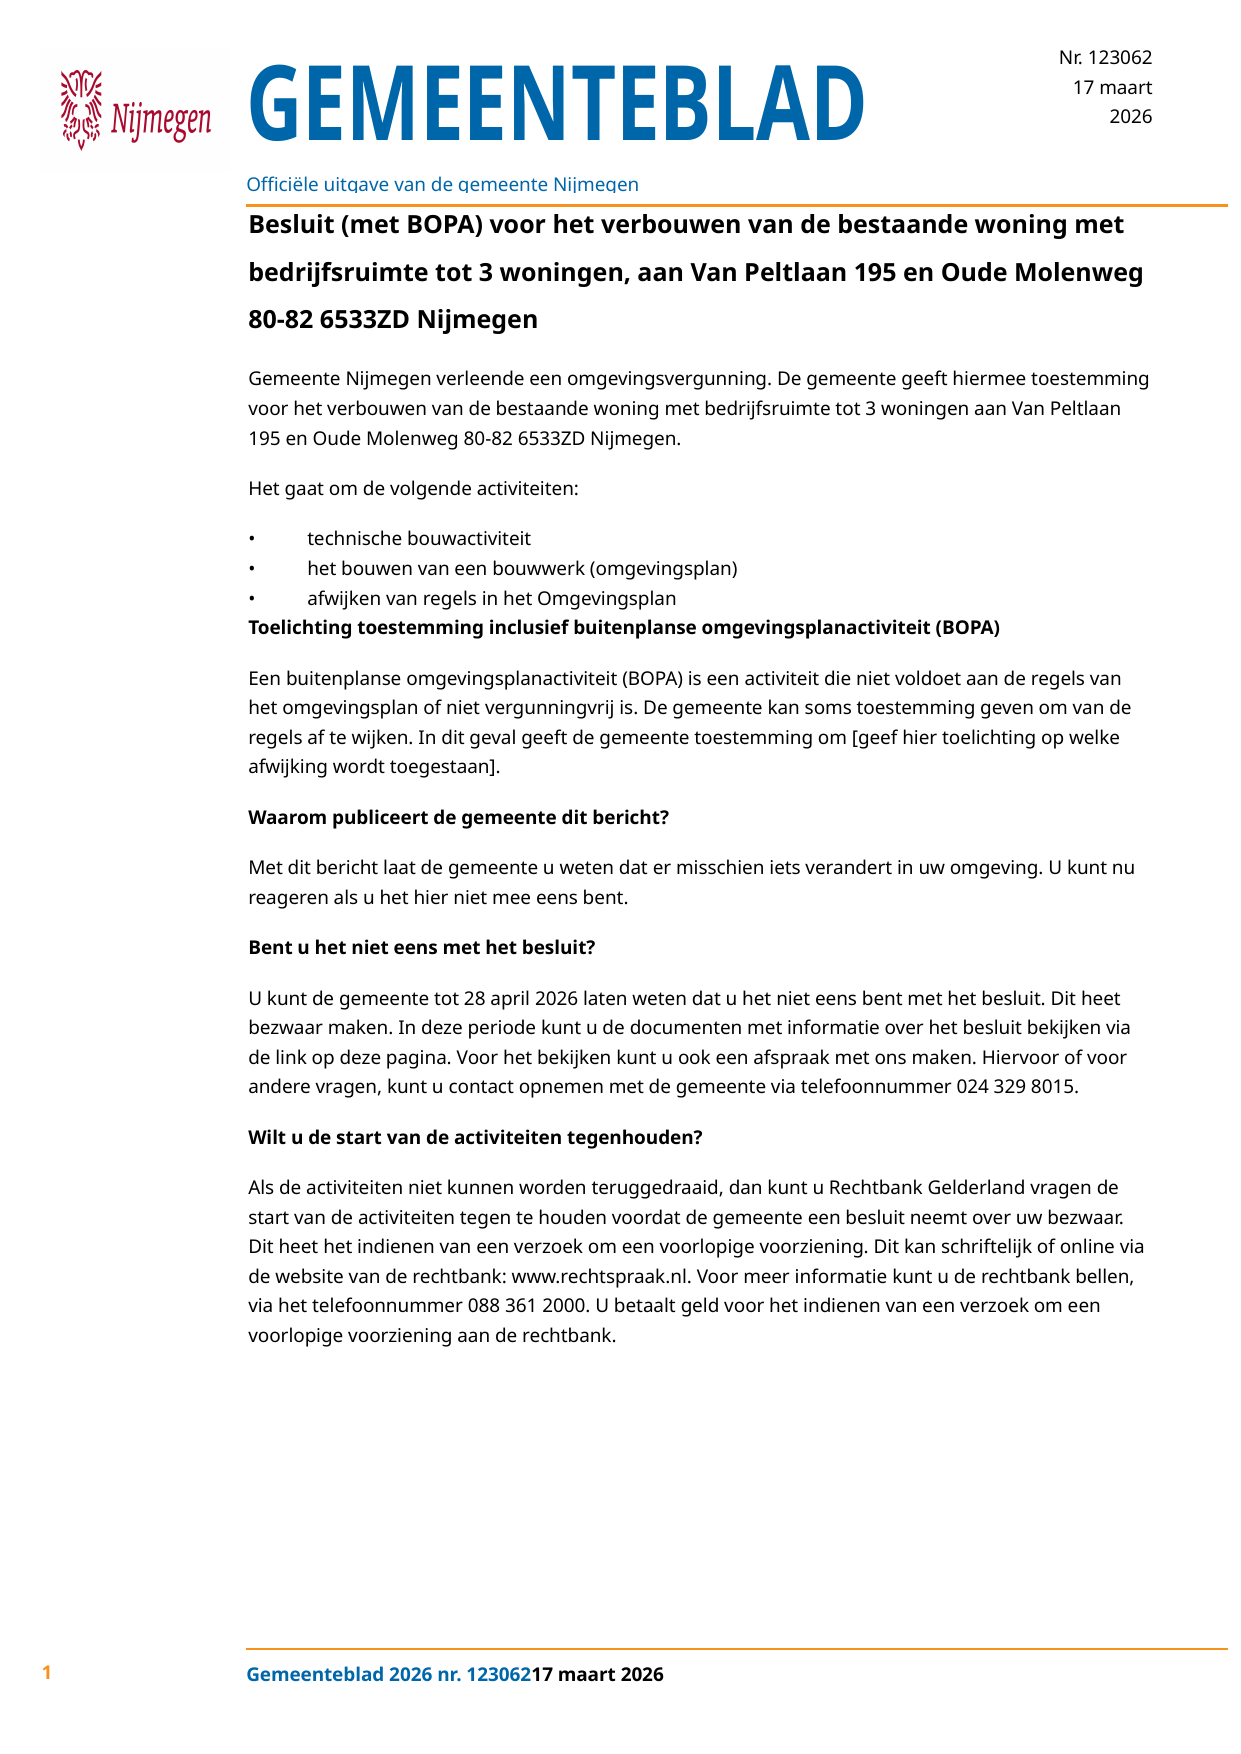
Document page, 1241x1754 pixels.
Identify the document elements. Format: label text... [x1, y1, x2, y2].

text Als de activiteiten niet kunnen worden teruggedraaid, dan kunt u Rechtbank Gelderland vragen de start van de activiteiten tegen te houden voordat de gemeente een besluit neemt over uw bezwaar. Dit heet het indienen van een verzoek om een voorlopige voorziening. Dit kan schriftelijk of online via de website van de rechtbank: www.rechtspraak.nl. Voor meer informatie kunt u de rechtbank bellen, via het telefoonnummer 088 361 2000. U betaalt geld voor het indienen van een verzoek om een voorlopige voorziening aan de rechtbank. [248, 1174, 1152, 1348]
list afwijken van regels in het Omgevingsplan [248, 585, 1152, 610]
text U kunt de gemeente tot 28 april 2026 laten weten dat u het niet eens bent met het besluit. Dit heet bezwaar maken. In deze periode kunt u de documenten met informatie over het besluit bekijken via de link op deze pagina. Voor het bekijken kunt u ook een afspraak met ons maken. Hiervoor of voor andere vragen, kunt u contact opnemen met de gemeente via telefoonnummer 024 329 8015. [248, 985, 1152, 1099]
list technische bouwactiviteit [248, 526, 1152, 551]
text Met dit bericht laat de gemeente u weten dat er misschien iets verandert in uw omgeving. U kunt nu reageren als u het hier niet mee eens bent. [248, 854, 1152, 909]
text Gemeente Nijmegen verleende een omgevingsvergunning. De gemeente geeft hiermee toestemming voor het verbouwen van de bestaande woning met bedrijfsruimte tot 3 woningen aan Van Peltlaan 195 en Oude Molenweg 80-82 6533ZD Nijmegen. [248, 366, 1152, 450]
text Waarom publiceert de gemeente dit bericht? [248, 804, 1152, 829]
text Een buitenplanse omgevingsplanactiviteit (BOPA) is een activiteit die niet voldoet aan de regels van het omgevingsplan of niet vergunningvrij is. De gemeente kan soms toestemming geven om van de regels af te wijken. In dit geval geeft de gemeente toestemming om [geef hier toelichting op welke afwijking wordt toegestaan]. [248, 665, 1152, 779]
picture [41, 47, 231, 172]
text Het gaat om de volgende activiteiten: [248, 475, 1152, 501]
text Toelichting toestemming inclusief buitenplanse omgevingsplanactiviteit (BOPA) [248, 614, 1152, 640]
text Besluit (met BOPA) voor het verbouwen van de bestaande woning met bedrijfsruimte tot 3 woningen, aan Van Peltlaan 195 en Oude Molenweg 80-82 6533ZD Nijmegen [248, 207, 1152, 336]
list het bouwen van een bouwwerk (omgevingsplan) [248, 555, 1152, 581]
text Wilt u de start van de activiteiten tegenhouden? [248, 1124, 1152, 1149]
text Bent u het niet eens met het besluit? [248, 934, 1152, 960]
